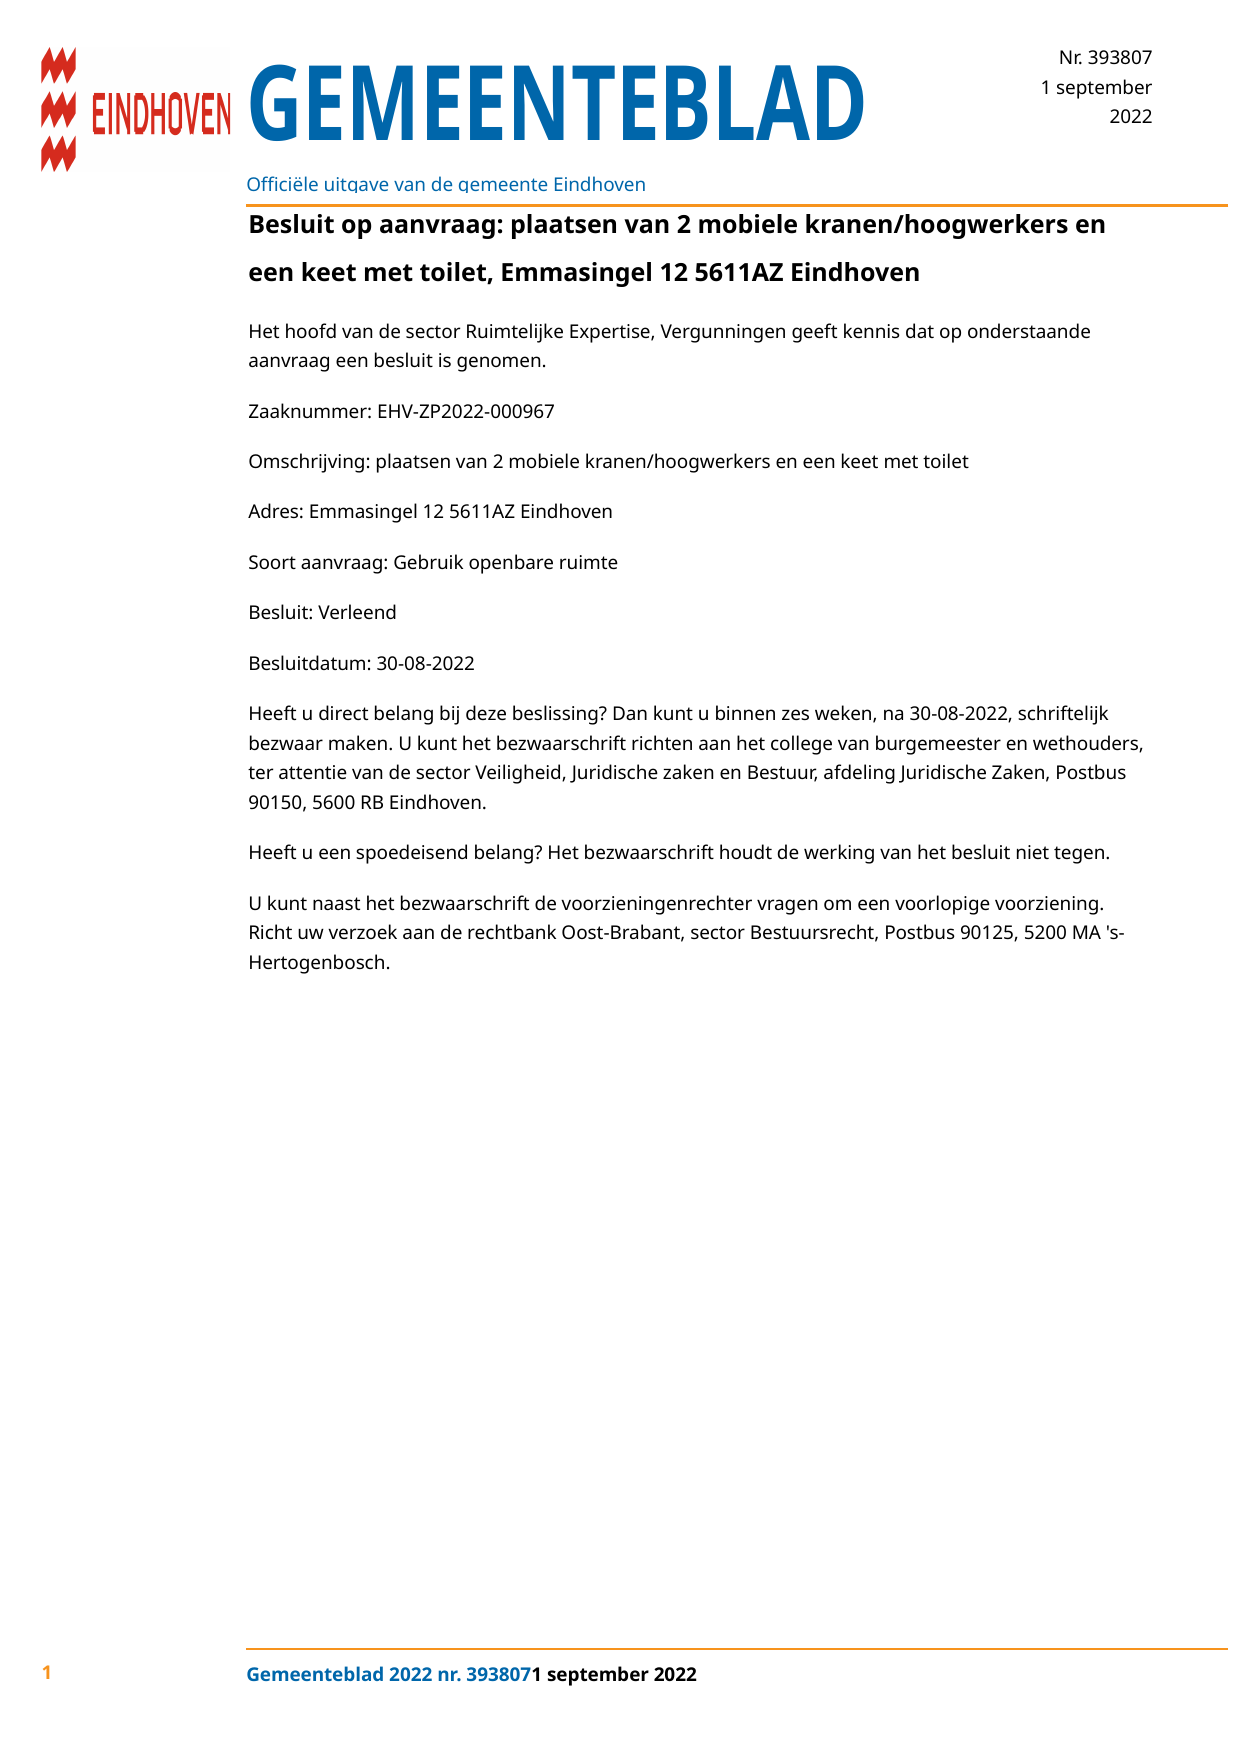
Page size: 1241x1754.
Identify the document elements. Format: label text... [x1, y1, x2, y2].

text Het hoofd van de sector Ruimtelijke Expertise, Vergunningen geeft kennis dat op onderstaande aanvraag een besluit is genomen. [248, 318, 1152, 373]
picture [41, 47, 231, 172]
text Besluit op aanvraag: plaatsen van 2 mobiele kranen/hoogwerkers en een keet met toilet, Emmasingel 12 5611AZ Eindhoven [248, 207, 1152, 288]
text Omschrijving: plaatsen van 2 mobiele kranen/hoogwerkers en een keet met toilet [248, 448, 1152, 474]
text Besluit: Verleend [248, 599, 1152, 625]
text Heeft u een spoedeisend belang? Het bezwaarschrift houdt de werking van het besluit niet tegen. [248, 839, 1152, 865]
text Besluitdatum: 30-08-2022 [248, 650, 1152, 676]
text Heeft u direct belang bij deze beslissing? Dan kunt u binnen zes weken, na 30-08-2022, schriftelijk bezwaar maken. U kunt het bezwaarschrift richten aan het college van burgemeester en wethouders, ter attentie van de sector Veiligheid, Juridische zaken en Bestuur, afdeling Juridische Zaken, Postbus 90150, 5600 RB Eindhoven. [248, 700, 1152, 815]
text Zaaknummer: EHV-ZP2022-000967 [248, 398, 1152, 424]
text Adres: Emmasingel 12 5611AZ Eindhoven [248, 499, 1152, 524]
text U kunt naast het bezwaarschrift de voorzieningenrechter vragen om een voorlopige voorziening. Richt uw verzoek aan de rechtbank Oost-Brabant, sector Bestuursrecht, Postbus 90125, 5200 MA 's-Hertogenbosch. [248, 890, 1152, 975]
text Soort aanvraag: Gebruik openbare ruimte [248, 549, 1152, 575]
